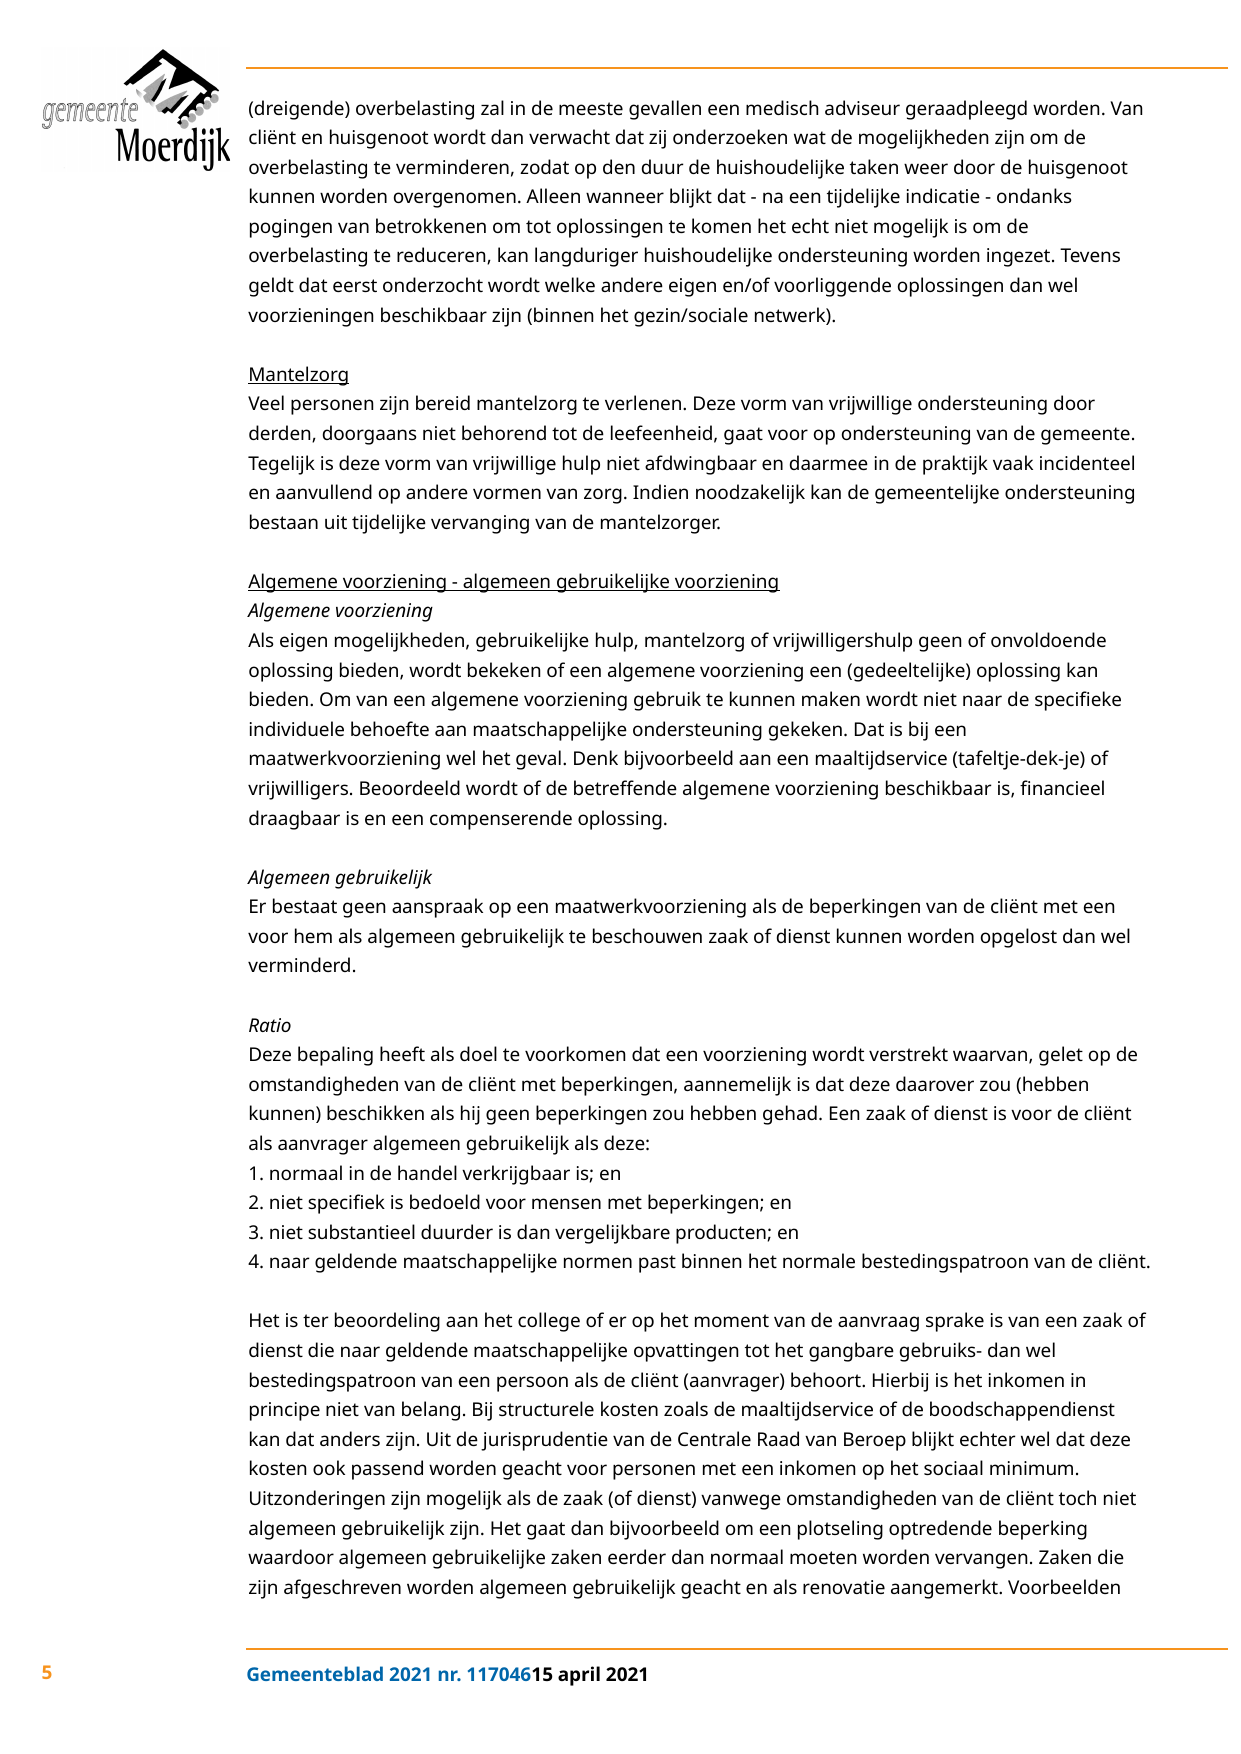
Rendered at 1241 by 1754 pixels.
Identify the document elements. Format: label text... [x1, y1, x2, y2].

text Ratio [248, 1012, 1152, 1038]
text Veel personen zijn bereid mantelzorg te verlenen. Deze vorm van vrijwillige ondersteuning door derden, doorgaans niet behorend tot de leefeenheid, gaat voor op ondersteuning van de gemeente. Tegelijk is deze vorm van vrijwillige hulp niet afdwingbaar en daarmee in de praktijk vaak incidenteel en aanvullend op andere vormen van zorg. Indien noodzakelijk kan de gemeentelijke ondersteuning bestaan uit tijdelijke vervanging van de mantelzorger. [248, 391, 1152, 535]
text 1. normaal in de handel verkrijgbaar is; en [248, 1160, 1152, 1186]
text 3. niet substantieel duurder is dan vergelijkbare producten; en [248, 1219, 1152, 1245]
text Deze bepaling heeft als doel te voorkomen dat een voorziening wordt verstrekt waarvan, gelet op de omstandigheden van de cliënt met beperkingen, aannemelijk is dat deze daarover zou (hebben kunnen) beschikken als hij geen beperkingen zou hebben gehad. Een zaak of dienst is voor de cliënt als aanvrager algemeen gebruikelijk als deze: [248, 1041, 1152, 1156]
text Mantelzorg [248, 361, 1152, 387]
text 4. naar geldende maatschappelijke normen past binnen het normale bestedingspatroon van de cliënt. [248, 1248, 1152, 1274]
text Algemeen gebruikelijk [248, 864, 1152, 890]
picture [41, 47, 231, 172]
text Het is ter beoordeling aan het college of er op het moment van de aanvraag sprake is van een zaak of dienst die naar geldende maatschappelijke opvattingen tot het gangbare gebruiks- dan wel bestedingspatroon van een persoon als de cliënt (aanvrager) behoort. Hierbij is het inkomen in principe niet van belang. Bij structurele kosten zoals de maaltijdservice of de boodschappendienst kan dat anders zijn. Uit de jurisprudentie van de Centrale Raad van Beroep blijkt echter wel dat deze kosten ook passend worden geacht voor personen met een inkomen op het sociaal minimum. Uitzonderingen zijn mogelijk als de zaak (of dienst) vanwege omstandigheden van de cliënt toch niet algemeen gebruikelijk zijn. Het gaat dan bijvoorbeeld om een plotseling optredende beperking waardoor algemeen gebruikelijke zaken eerder dan normaal moeten worden vervangen. Zaken die zijn afgeschreven worden algemeen gebruikelijk geacht en als renovatie aangemerkt. Voorbeelden [248, 1308, 1152, 1600]
text Algemene voorziening [248, 598, 1152, 623]
text 2. niet specifiek is bedoeld voor mensen met beperkingen; en [248, 1189, 1152, 1215]
text Algemene voorziening - algemeen gebruikelijke voorziening [248, 568, 1152, 594]
text Er bestaat geen aanspraak op een maatwerkvoorziening als de beperkingen van de cliënt met een voor hem als algemeen gebruikelijk te beschouwen zaak of dienst kunnen worden opgelost dan wel verminderd. [248, 893, 1152, 978]
text (dreigende) overbelasting zal in de meeste gevallen een medisch adviseur geraadpleegd worden. Van cliënt en huisgenoot wordt dan verwacht dat zij onderzoeken wat de mogelijkheden zijn om de overbelasting te verminderen, zodat op den duur de huishoudelijke taken weer door de huisgenoot kunnen worden overgenomen. Alleen wanneer blijkt dat - na een tijdelijke indicatie - ondanks pogingen van betrokkenen om tot oplossingen te komen het echt niet mogelijk is om de overbelasting te reduceren, kan langduriger huishoudelijke ondersteuning worden ingezet. Tevens geldt dat eerst onderzocht wordt welke andere eigen en/of voorliggende oplossingen dan wel voorzieningen beschikbaar zijn (binnen het gezin/sociale netwerk). [248, 95, 1152, 328]
text Als eigen mogelijkheden, gebruikelijke hulp, mantelzorg of vrijwilligershulp geen of onvoldoende oplossing bieden, wordt bekeken of een algemene voorziening een (gedeeltelijke) oplossing kan bieden. Om van een algemene voorziening gebruik te kunnen maken wordt niet naar de specifieke individuele behoefte aan maatschappelijke ondersteuning gekeken. Dat is bij een maatwerkvoorziening wel het geval. Denk bijvoorbeeld aan een maaltijdservice (tafeltje-dek-je) of vrijwilligers. Beoordeeld wordt of de betreffende algemene voorziening beschikbaar is, financieel draagbaar is en een compenserende oplossing. [248, 627, 1152, 831]
